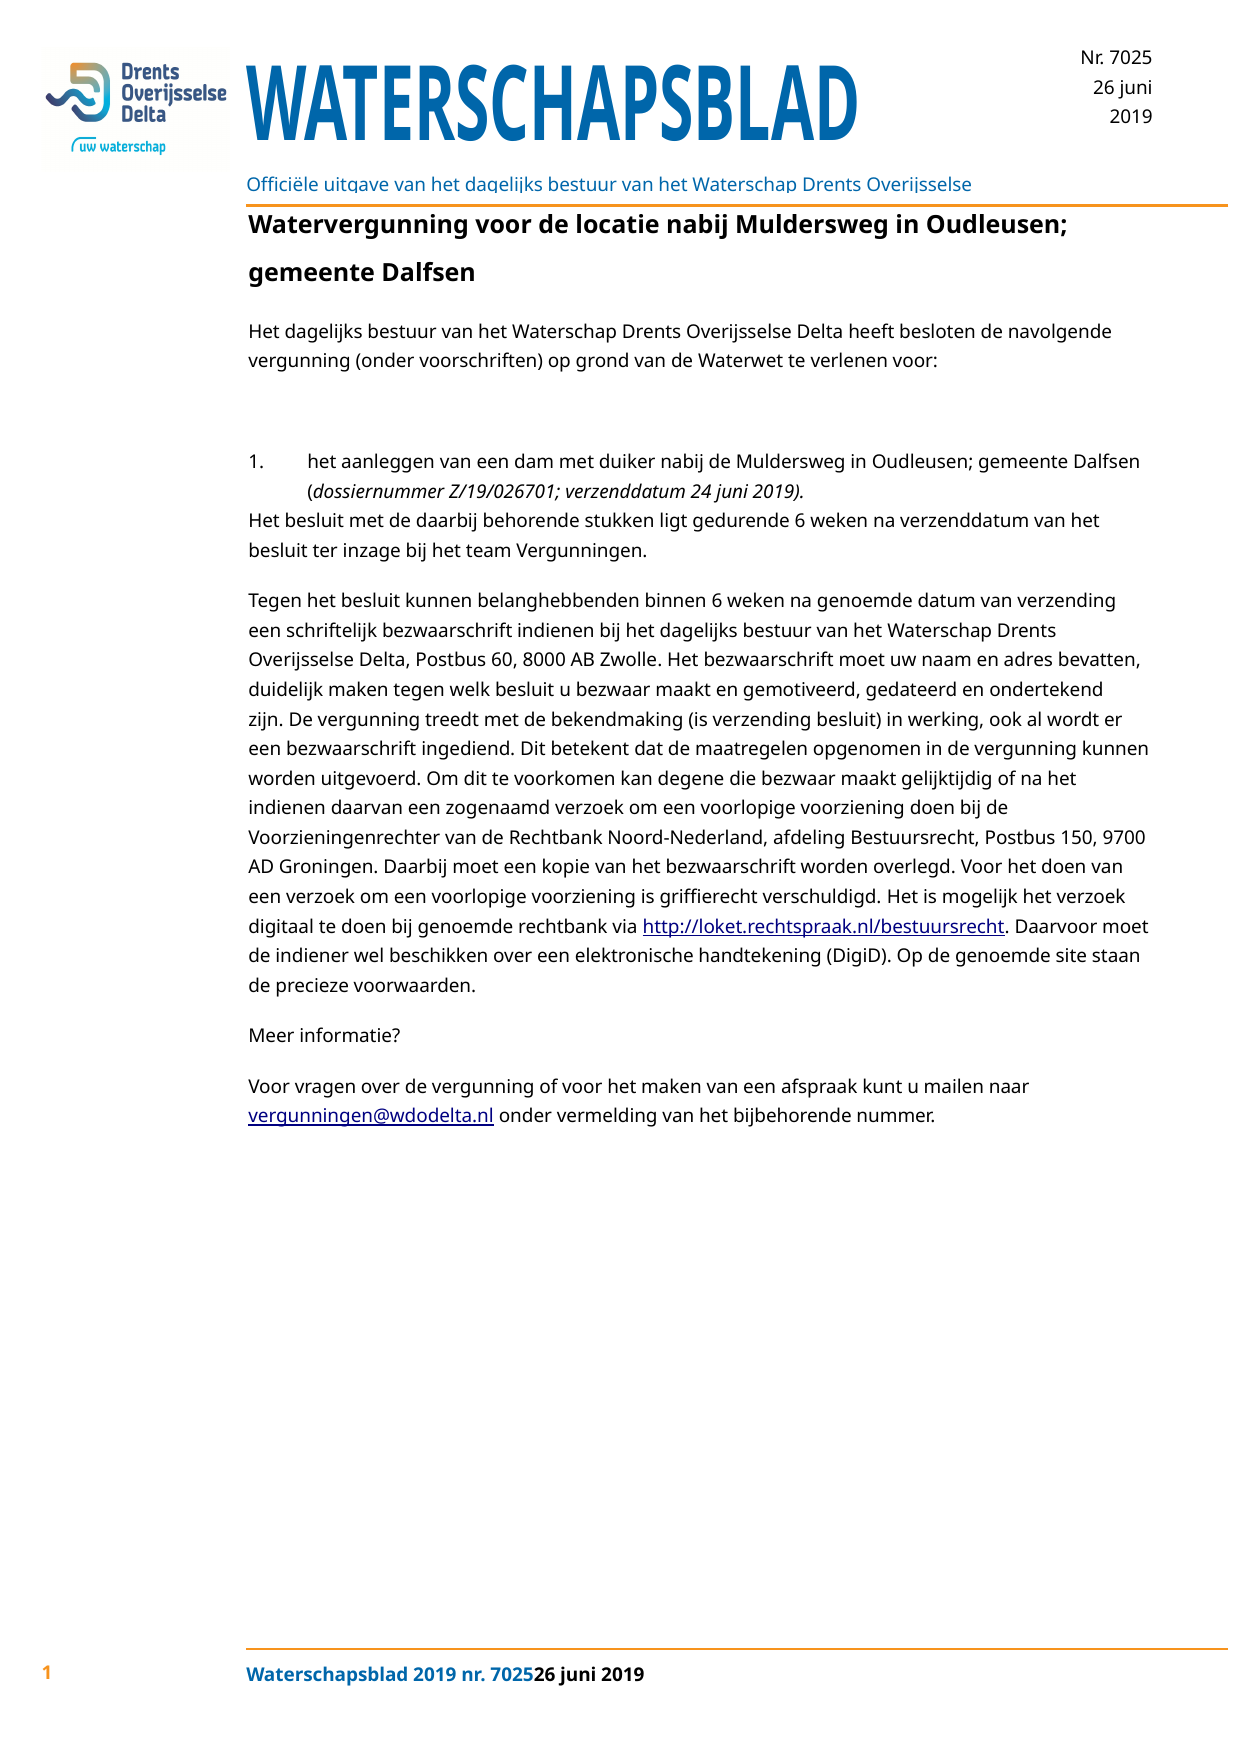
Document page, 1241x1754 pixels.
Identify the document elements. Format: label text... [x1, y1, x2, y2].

text Watervergunning voor de locatie nabij Muldersweg in Oudleusen; gemeente Dalfsen [248, 207, 1152, 288]
text Tegen het besluit kunnen belanghebbenden binnen 6 weken na genoemde datum van verzending een schriftelijk bezwaarschrift indienen bij het dagelijks bestuur van het Waterschap Drents Overijsselse Delta, Postbus 60, 8000 AB Zwolle. Het bezwaarschrift moet uw naam en adres bevatten, duidelijk maken tegen welk besluit u bezwaar maakt en gemotiveerd, gedateerd en ondertekend zijn. De vergunning treedt met de bekendmaking (is verzending besluit) in werking, ook al wordt er een bezwaarschrift ingediend. Dit betekent dat de maatregelen opgenomen in de vergunning kunnen worden uitgevoerd. Om dit te voorkomen kan degene die bezwaar maakt gelijktijdig of na het indienen daarvan een zogenaamd verzoek om een voorlopige voorziening doen bij de Voorzieningenrechter van de Rechtbank Noord-Nederland, afdeling Bestuursrecht, Postbus 150, 9700 AD Groningen. Daarbij moet een kopie van het bezwaarschrift worden overlegd. Voor het doen van een verzoek om een voorlopige voorziening is griffierecht verschuldigd. Het is mogelijk het verzoek digitaal te doen bij genoemde rechtbank via http://loket.rechtspraak.nl/bestuursrecht. Daarvoor moet de indiener wel beschikken over een elektronische handtekening (DigiD). Op de genoemde site staan de precieze voorwaarden. [248, 587, 1152, 998]
picture [41, 47, 231, 172]
text Het dagelijks bestuur van het Waterschap Drents Overijsselse Delta heeft besloten de navolgende vergunning (onder voorschriften) op grond van de Waterwet te verlenen voor: [248, 318, 1152, 373]
text Voor vragen over de vergunning of voor het maken van een afspraak kunt u mailen naar vergunningen@wdodelta.nl onder vermelding van het bijbehorende nummer. [248, 1073, 1152, 1128]
text Meer informatie? [248, 1022, 1152, 1048]
text Het besluit met de daarbij behorende stukken ligt gedurende 6 weken na verzenddatum van het besluit ter inzage bij het team Vergunningen. [248, 507, 1152, 563]
list het aanleggen van een dam met duiker nabij de Muldersweg in Oudleusen; gemeente Dalfsen (dossiernummer Z/19/026701; verzenddatum 24 juni 2019). [248, 448, 1152, 504]
